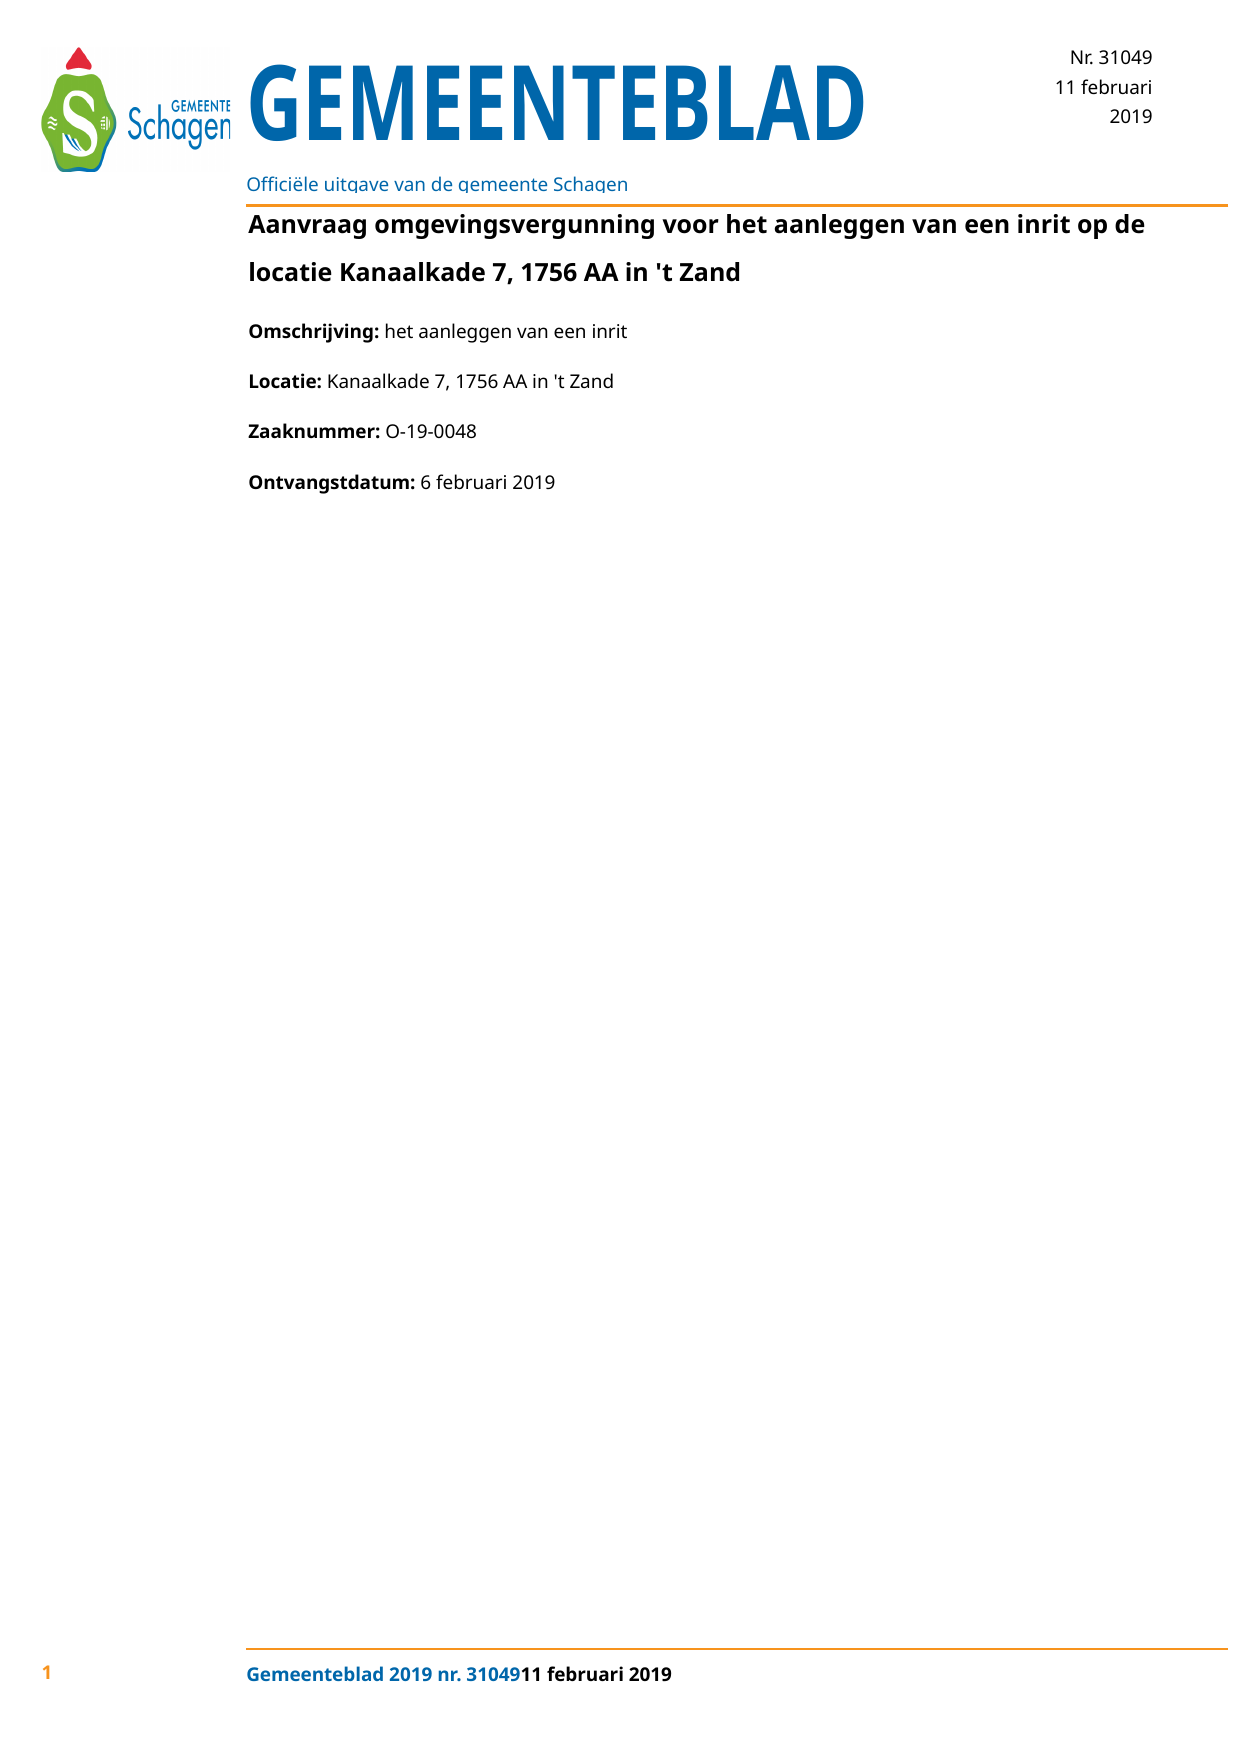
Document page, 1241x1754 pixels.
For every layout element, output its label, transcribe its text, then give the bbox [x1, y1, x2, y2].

picture [41, 47, 231, 172]
text Aanvraag omgevingsvergunning voor het aanleggen van een inrit op de locatie Kanaalkade 7, 1756 AA in 't Zand [248, 207, 1152, 288]
text Locatie: Kanaalkade 7, 1756 AA in 't Zand [248, 368, 1152, 394]
text Ontvangstdatum: 6 februari 2019 [248, 469, 1152, 495]
text Zaaknummer: O-19-0048 [248, 419, 1152, 444]
text Omschrijving: het aanleggen van een inrit [248, 318, 1152, 344]
